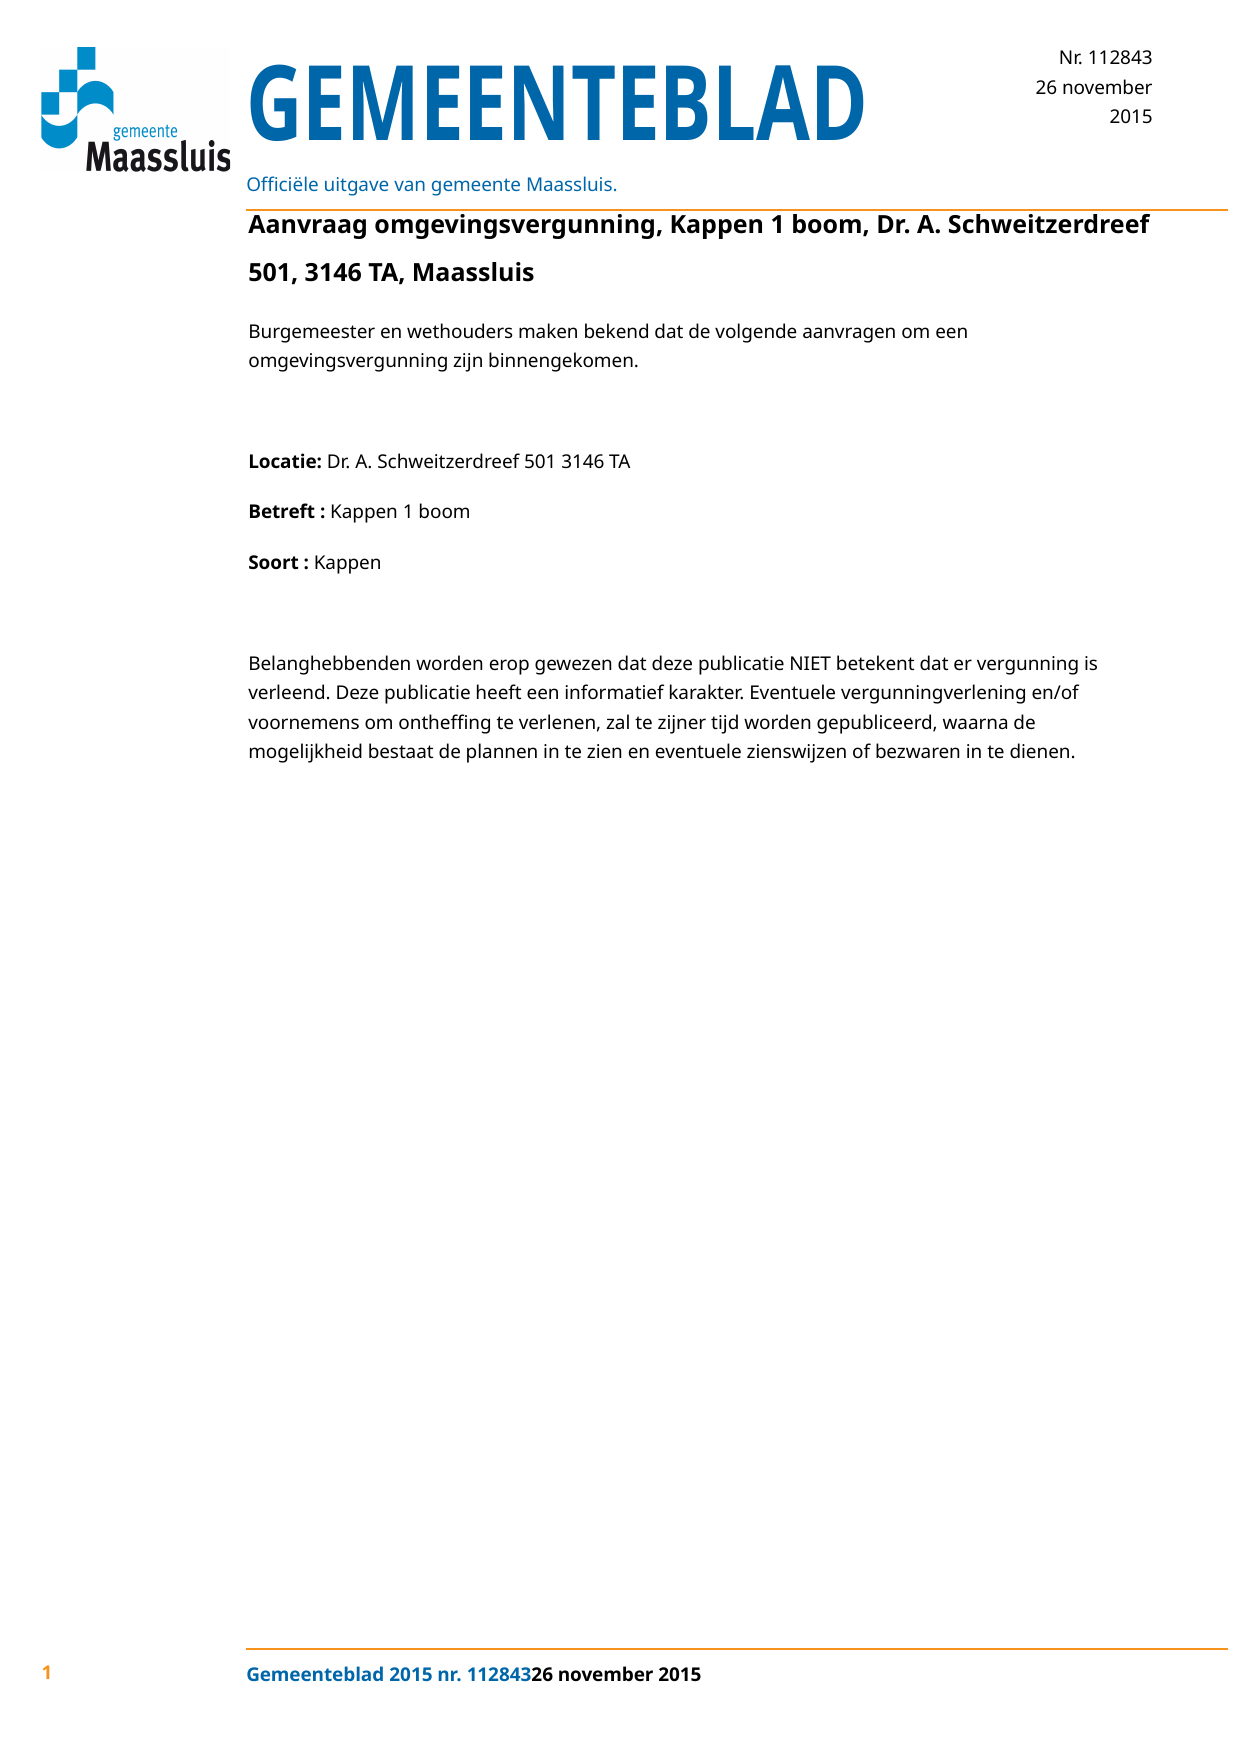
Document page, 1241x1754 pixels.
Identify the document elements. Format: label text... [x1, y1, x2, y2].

text Burgemeester en wethouders maken bekend dat de volgende aanvragen om een omgevingsvergunning zijn binnengekomen. [248, 318, 1152, 373]
picture [41, 47, 77, 92]
text Belanghebbenden worden erop gewezen dat deze publicatie NIET betekent dat er vergunning is verleend. Deze publicatie heeft een informatief karakter. Eventuele vergunningverlening en/of voornemens om ontheffing te verlenen, zal te zijner tijd worden gepubliceerd, waarna de mogelijkheid bestaat de plannen in te zien en eventuele zienswijzen of bezwaren in te dienen. [248, 650, 1152, 764]
picture [41, 47, 231, 172]
text Soort : Kappen [248, 549, 1152, 575]
text Aanvraag omgevingsvergunning, Kappen 1 boom, Dr. A. Schweitzerdreef 501, 3146 TA, Maassluis [248, 211, 1152, 288]
text Betreft : Kappen 1 boom [248, 499, 1152, 524]
text Locatie: Dr. A. Schweitzerdreef 501 3146 TA [248, 448, 1152, 474]
